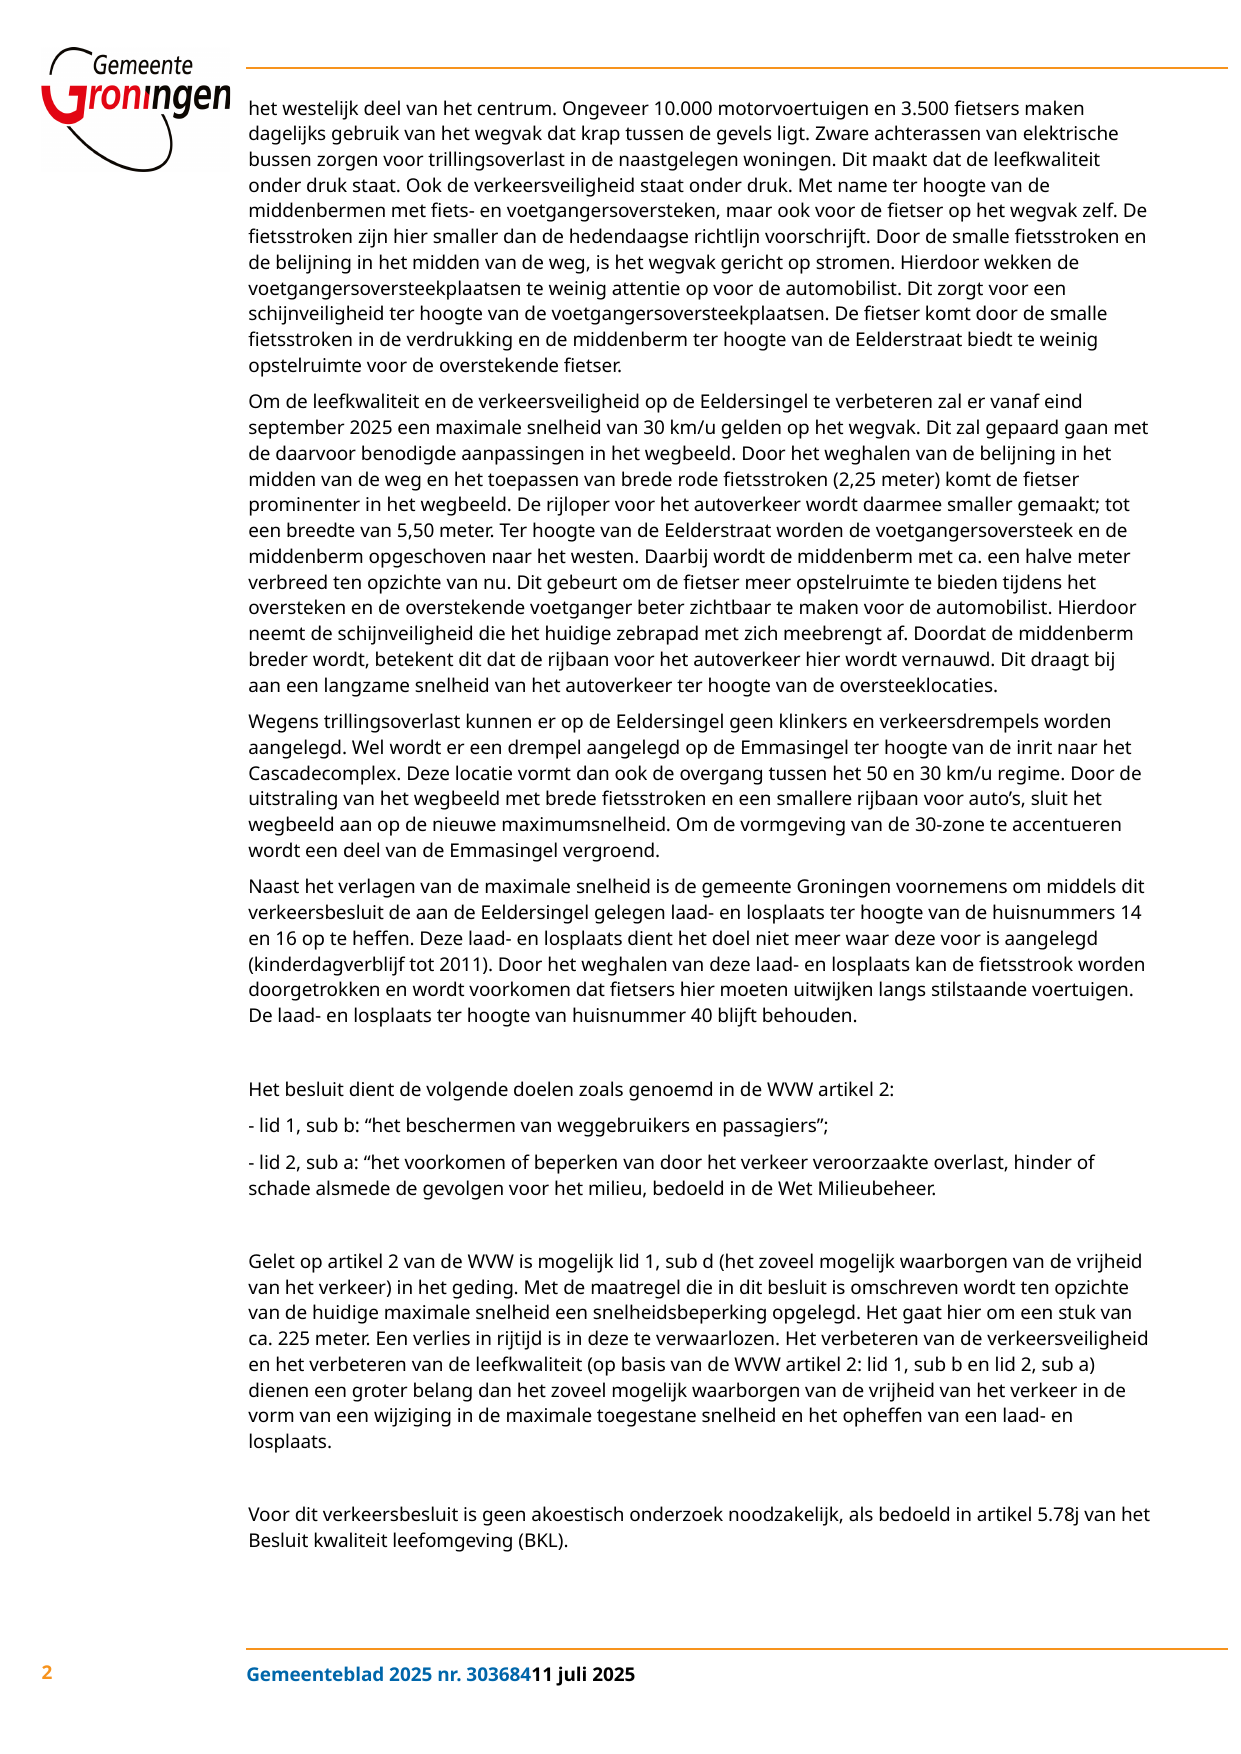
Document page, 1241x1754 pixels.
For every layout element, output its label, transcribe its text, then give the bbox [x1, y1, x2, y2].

text - lid 2, sub a: “het voorkomen of beperken van door het verkeer veroorzaakte overlast, hinder of schade alsmede de gevolgen voor het milieu, bedoeld in de Wet Milieubeheer. [248, 1149, 1152, 1201]
text Naast het verlagen van de maximale snelheid is de gemeente Groningen voornemens om middels dit verkeersbesluit de aan de Eeldersingel gelegen laad- en losplaats ter hoogte van de huisnummers 14 en 16 op te heffen. Deze laad- en losplaats dient het doel niet meer waar deze voor is aangelegd (kinderdagverblijf tot 2011). Door het weghalen van deze laad- en losplaats kan de fietsstrook worden doorgetrokken en wordt voorkomen dat fietsers hier moeten uitwijken langs stilstaande voertuigen. De laad- en losplaats ter hoogte van huisnummer 40 blijft behouden. [248, 874, 1152, 1028]
text - lid 1, sub b: “het beschermen van weggebruikers en passagiers”; [248, 1112, 1152, 1138]
picture [41, 47, 231, 172]
text Wegens trillingsoverlast kunnen er op de Eeldersingel geen klinkers en verkeersdrempels worden aangelegd. Wel wordt er een drempel aangelegd op de Emmasingel ter hoogte van de inrit naar het Cascadecomplex. Deze locatie vormt dan ook de overgang tussen het 50 en 30 km/u regime. Door de uitstraling van het wegbeeld met brede fietsstroken en een smallere rijbaan voor auto’s, sluit het wegbeeld aan op de nieuwe maximumsnelheid. Om de vormgeving van de 30-zone te accentueren wordt een deel van de Emmasingel vergroend. [248, 708, 1152, 863]
text Het besluit dient de volgende doelen zoals genoemd in de WVW artikel 2: [248, 1076, 1152, 1101]
text Gelet op artikel 2 van de WVW is mogelijk lid 1, sub d (het zoveel mogelijk waarborgen van de vrijheid van het verkeer) in het geding. Met de maatregel die in dit besluit is omschreven wordt ten opzichte van de huidige maximale snelheid een snelheidsbeperking opgelegd. Het gaat hier om een stuk van ca. 225 meter. Een verlies in rijtijd is in deze te verwaarlozen. Het verbeteren van de verkeersveiligheid en het verbeteren van de leefkwaliteit (op basis van de WVW artikel 2: lid 1, sub b en lid 2, sub a) dienen een groter belang dan het zoveel mogelijk waarborgen van de vrijheid van het verkeer in de vorm van een wijziging in de maximale toegestane snelheid en het opheffen van een laad- en losplaats. [248, 1248, 1152, 1454]
text Voor dit verkeersbesluit is geen akoestisch onderzoek noodzakelijk, als bedoeld in artikel 5.78j van het Besluit kwaliteit leefomgeving (BKL). [248, 1502, 1152, 1553]
text Om de leefkwaliteit en de verkeersveiligheid op de Eeldersingel te verbeteren zal er vanaf eind september 2025 een maximale snelheid van 30 km/u gelden op het wegvak. Dit zal gepaard gaan met de daarvoor benodigde aanpassingen in het wegbeeld. Door het weghalen van de belijning in het midden van de weg en het toepassen van brede rode fietsstroken (2,25 meter) komt de fietser prominenter in het wegbeeld. De rijloper voor het autoverkeer wordt daarmee smaller gemaakt; tot een breedte van 5,50 meter. Ter hoogte van de Eelderstraat worden de voetgangersoversteek en de middenberm opgeschoven naar het westen. Daarbij wordt de middenberm met ca. een halve meter verbreed ten opzichte van nu. Dit gebeurt om de fietser meer opstelruimte te bieden tijdens het oversteken en de overstekende voetganger beter zichtbaar te maken voor de automobilist. Hierdoor neemt de schijnveiligheid die het huidige zebrapad met zich meebrengt af. Doordat de middenberm breder wordt, betekent dit dat de rijbaan voor het autoverkeer hier wordt vernauwd. Dit draagt bij aan een langzame snelheid van het autoverkeer ter hoogte van de oversteeklocaties. [248, 389, 1152, 697]
text het westelijk deel van het centrum. Ongeveer 10.000 motorvoertuigen en 3.500 fietsers maken dagelijks gebruik van het wegvak dat krap tussen de gevels ligt. Zware achterassen van elektrische bussen zorgen voor trillingsoverlast in de naastgelegen woningen. Dit maakt dat de leefkwaliteit onder druk staat. Ook de verkeersveiligheid staat onder druk. Met name ter hoogte van de middenbermen met fiets- en voetgangersoversteken, maar ook voor de fietser op het wegvak zelf. De fietsstroken zijn hier smaller dan de hedendaagse richtlijn voorschrijft. Door de smalle fietsstroken en de belijning in het midden van de weg, is het wegvak gericht op stromen. Hierdoor wekken de voetgangersoversteekplaatsen te weinig attentie op voor de automobilist. Dit zorgt voor een schijnveiligheid ter hoogte van de voetgangersoversteekplaatsen. De fietser komt door de smalle fietsstroken in de verdrukking en de middenberm ter hoogte van de Eelderstraat biedt te weinig opstelruimte voor de overstekende fietser. [248, 95, 1152, 378]
